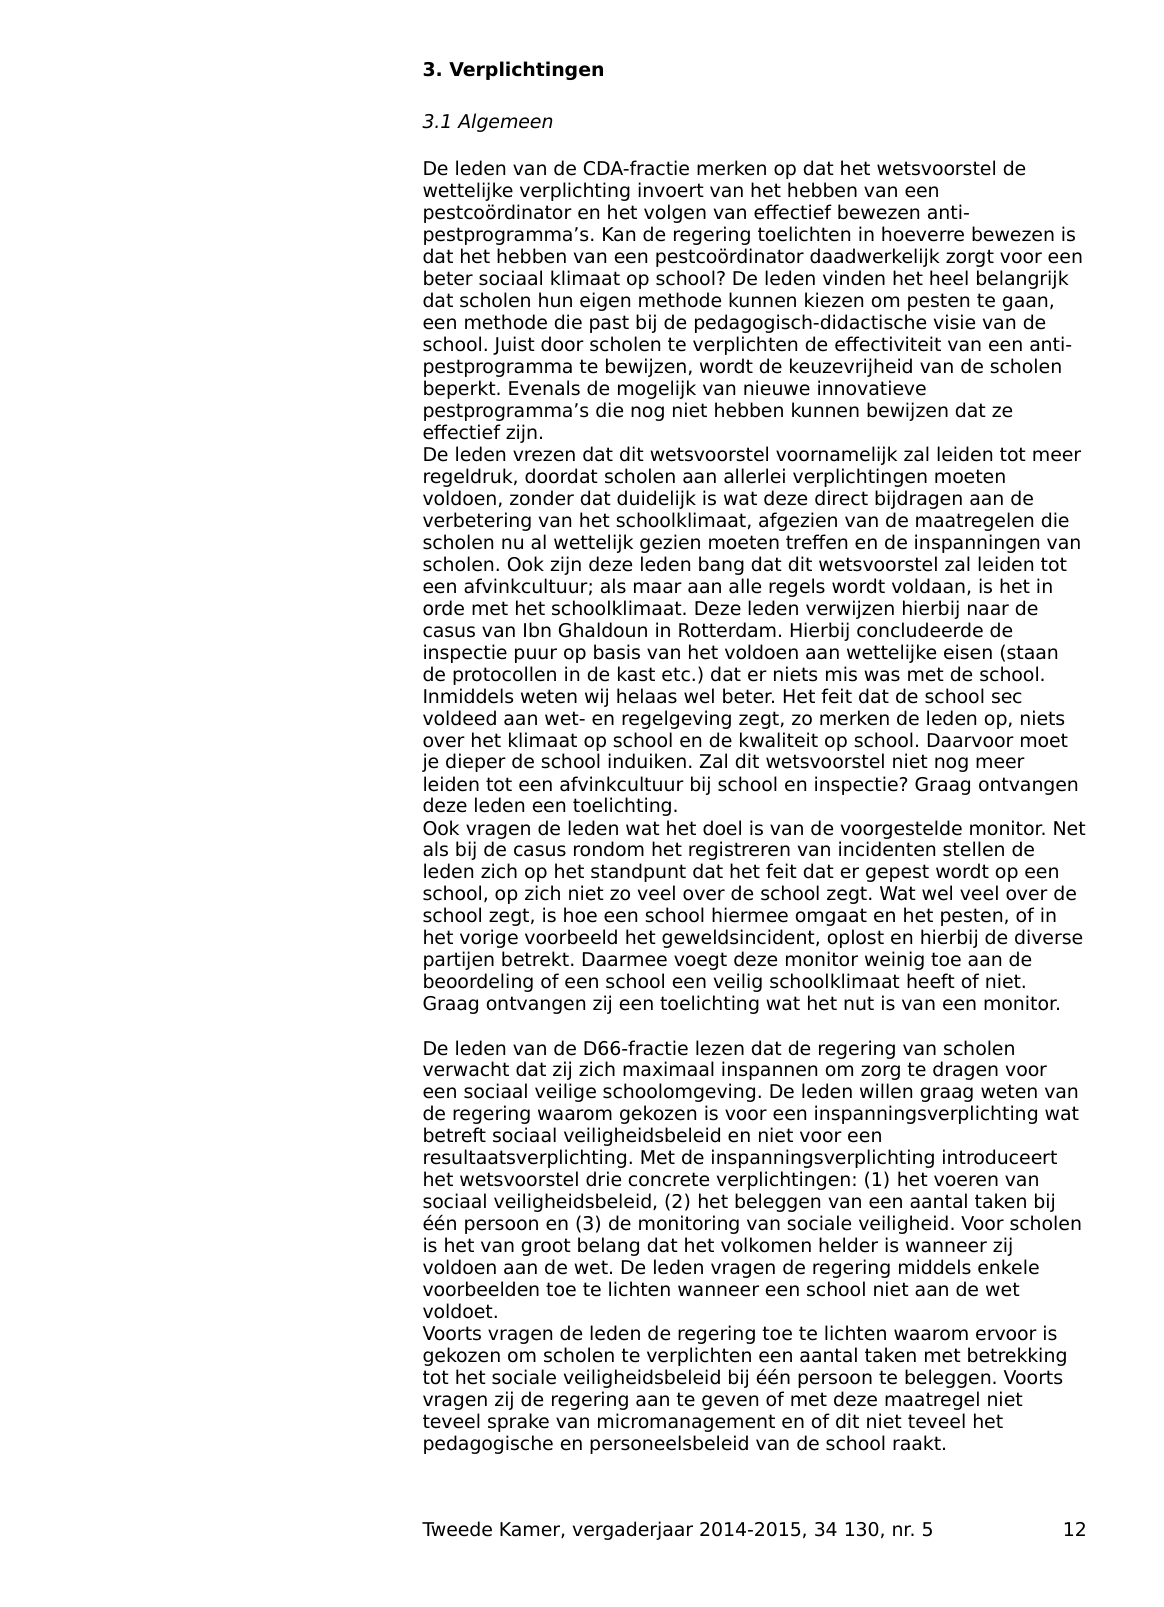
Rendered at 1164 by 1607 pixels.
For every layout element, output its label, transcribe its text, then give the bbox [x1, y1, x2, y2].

subtitle 3. Verplichtingen [422, 59, 1087, 81]
subtitle 3.1 Algemeen [422, 111, 1087, 133]
text De leden van de CDA-fractie merken op dat het wetsvoorstel de wettelijke verplichting invoert van het hebben van een pestcoördinator en het volgen van effectief bewezen anti-pestprogramma’s. Kan de regering toelichten in hoeverre bewezen is dat het hebben van een pestcoördinator daadwerkelijk zorgt voor een beter sociaal klimaat op school? De leden vinden het heel belangrijk dat scholen hun eigen methode kunnen kiezen om pesten te gaan, een methode die past bij de pedagogisch-didactische visie van de school. Juist door scholen te verplichten de effectiviteit van een anti-pestprogramma te bewijzen, wordt de keuzevrijheid van de scholen beperkt. Evenals de mogelijk van nieuwe innovatieve pestprogramma’s die nog niet hebben kunnen bewijzen dat ze effectief zijn. [422, 158, 1087, 444]
text Voorts vragen de leden de regering toe te lichten waarom ervoor is gekozen om scholen te verplichten een aantal taken met betrekking tot het sociale veiligheidsbeleid bij één persoon te beleggen. Voorts vragen zij de regering aan te geven of met deze maatregel niet teveel sprake van micromanagement en of dit niet teveel het pedagogische en personeelsbeleid van de school raakt. [422, 1323, 1087, 1455]
text Ook vragen de leden wat het doel is van de voorgestelde monitor. Net als bij de casus rondom het registreren van incidenten stellen de leden zich op het standpunt dat het feit dat er gepest wordt op een school, op zich niet zo veel over de school zegt. Wat wel veel over de school zegt, is hoe een school hiermee omgaat en het pesten, of in het vorige voorbeeld het geweldsincident, oplost en hierbij de diverse partijen betrekt. Daarmee voegt deze monitor weinig toe aan de beoordeling of een school een veilig schoolklimaat heeft of niet. Graag ontvangen zij een toelichting wat het nut is van een monitor. [422, 817, 1087, 1015]
text De leden van de D66-fractie lezen dat de regering van scholen verwacht dat zij zich maximaal inspannen om zorg te dragen voor een sociaal veilige schoolomgeving. De leden willen graag weten van de regering waarom gekozen is voor een inspanningsverplichting wat betreft sociaal veiligheidsbeleid en niet voor een resultaatsverplichting. Met de inspanningsverplichting introduceert het wetsvoorstel drie concrete verplichtingen: (1) het voeren van sociaal veiligheidsbeleid, (2) het beleggen van een aantal taken bij één persoon en (3) de monitoring van sociale veiligheid. Voor scholen is het van groot belang dat het volkomen helder is wanneer zij voldoen aan de wet. De leden vragen de regering middels enkele voorbeelden toe te lichten wanneer een school niet aan de wet voldoet. [422, 1037, 1087, 1323]
text De leden vrezen dat dit wetsvoorstel voornamelijk zal leiden tot meer regeldruk, doordat scholen aan allerlei verplichtingen moeten voldoen, zonder dat duidelijk is wat deze direct bijdragen aan de verbetering van het schoolklimaat, afgezien van de maatregelen die scholen nu al wettelijk gezien moeten treffen en de inspanningen van scholen. Ook zijn deze leden bang dat dit wetsvoorstel zal leiden tot een afvinkcultuur; als maar aan alle regels wordt voldaan, is het in orde met het schoolklimaat. Deze leden verwijzen hierbij naar de casus van Ibn Ghaldoun in Rotterdam. Hierbij concludeerde de inspectie puur op basis van het voldoen aan wettelijke eisen (staan de protocollen in de kast etc.) dat er niets mis was met de school. Inmiddels weten wij helaas wel beter. Het feit dat de school sec voldeed aan wet- en regelgeving zegt, zo merken de leden op, niets over het klimaat op school en de kwaliteit op school. Daarvoor moet je dieper de school induiken. Zal dit wetsvoorstel niet nog meer leiden tot een afvinkcultuur bij school en inspectie? Graag ontvangen deze leden een toelichting. [422, 444, 1087, 817]
